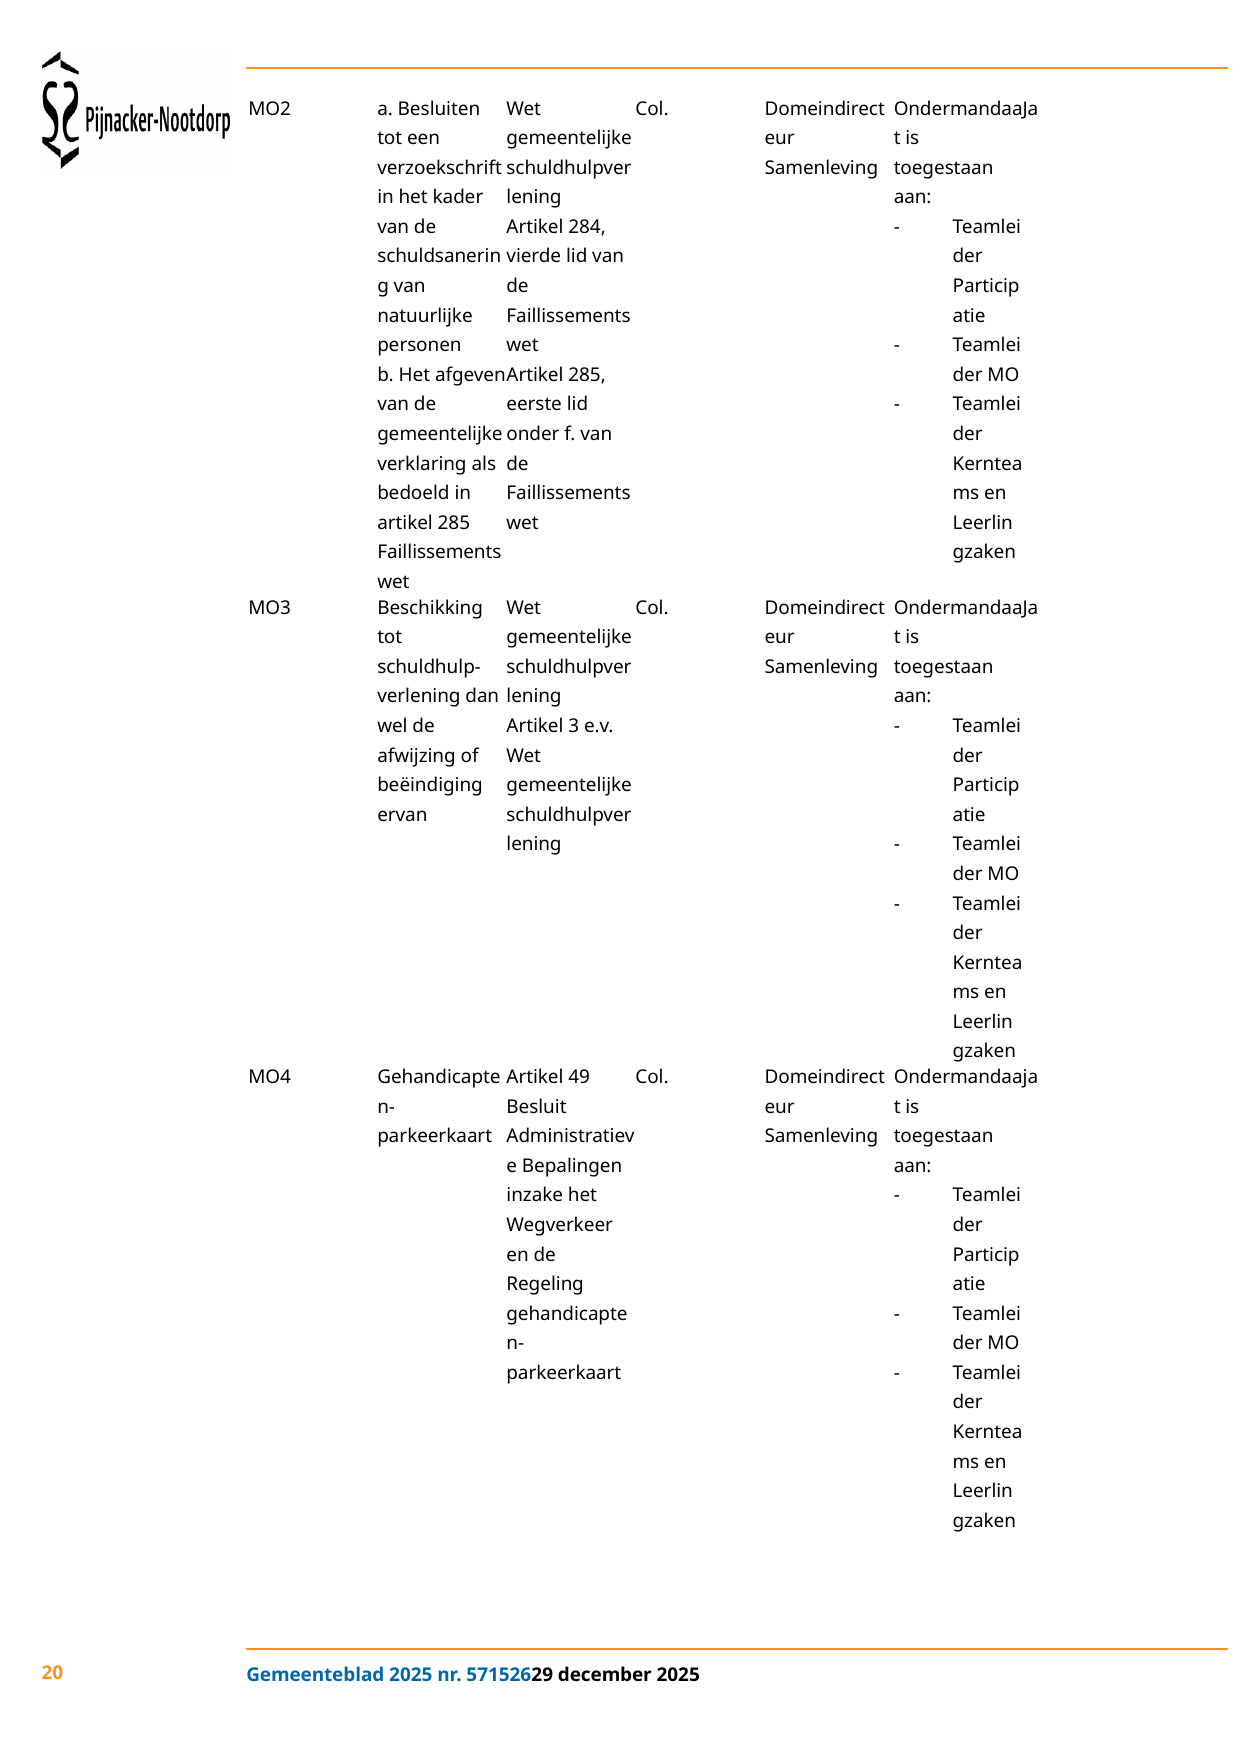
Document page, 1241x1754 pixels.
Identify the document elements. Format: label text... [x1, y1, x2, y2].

table_cell Ondermandaat is toegestaan aan: Teamleider Participatie Teamleider MO Teamleider Kernteams en Leerlingzaken [894, 594, 1022, 1063]
table_cell ja [1023, 1063, 1152, 1533]
table_cell Domeindirecteur Samenleving [764, 1063, 893, 1533]
table_cell Col. [635, 1063, 764, 1533]
table_cell Domeindirecteur Samenleving [764, 594, 893, 1063]
table_cell MO4 [248, 1063, 377, 1533]
table_cell Artikel 49 Besluit Administratieve Bepalingen inzake het Wegverkeer en de Regeling gehandicapten-parkeerkaart [506, 1063, 635, 1533]
table_cell Ondermandaat is toegestaan aan: Teamleider Participatie Teamleider MO Teamleider Kernteams en Leerlingzaken [894, 95, 1022, 594]
table_cell Col. [635, 95, 764, 594]
table_cell a. Besluiten tot een verzoekschrift in het kader van de schuldsanering van natuurlijke personen b. Het afgeven van de gemeentelijke verklaring als bedoeld in artikel 285 Faillissementswet [377, 95, 506, 594]
table_cell Ja [1023, 95, 1152, 594]
table_cell Ondermandaat is toegestaan aan: Teamleider Participatie Teamleider MO Teamleider Kernteams en Leerlingzaken [894, 1063, 1022, 1533]
table_cell Beschikking tot schuldhulp-verlening dan wel de afwijzing of beëindiging ervan [377, 594, 506, 1063]
picture [41, 47, 231, 172]
table_cell Wet gemeentelijke schuldhulpverlening Artikel 284, vierde lid van de Faillissementswet Artikel 285, eerste lid onder f. van de Faillissementswet [506, 95, 635, 594]
table_cell Ja [1023, 594, 1152, 1063]
table_cell MO2 [248, 95, 377, 594]
table_cell MO3 [248, 594, 377, 1063]
table_cell Col. [635, 594, 764, 1063]
table_cell Wet gemeentelijke schuldhulpverlening Artikel 3 e.v. Wet gemeentelijke schuldhulpverlening [506, 594, 635, 1063]
table_cell Domeindirecteur Samenleving [764, 95, 893, 594]
table_cell Gehandicapten-parkeerkaart [377, 1063, 506, 1533]
